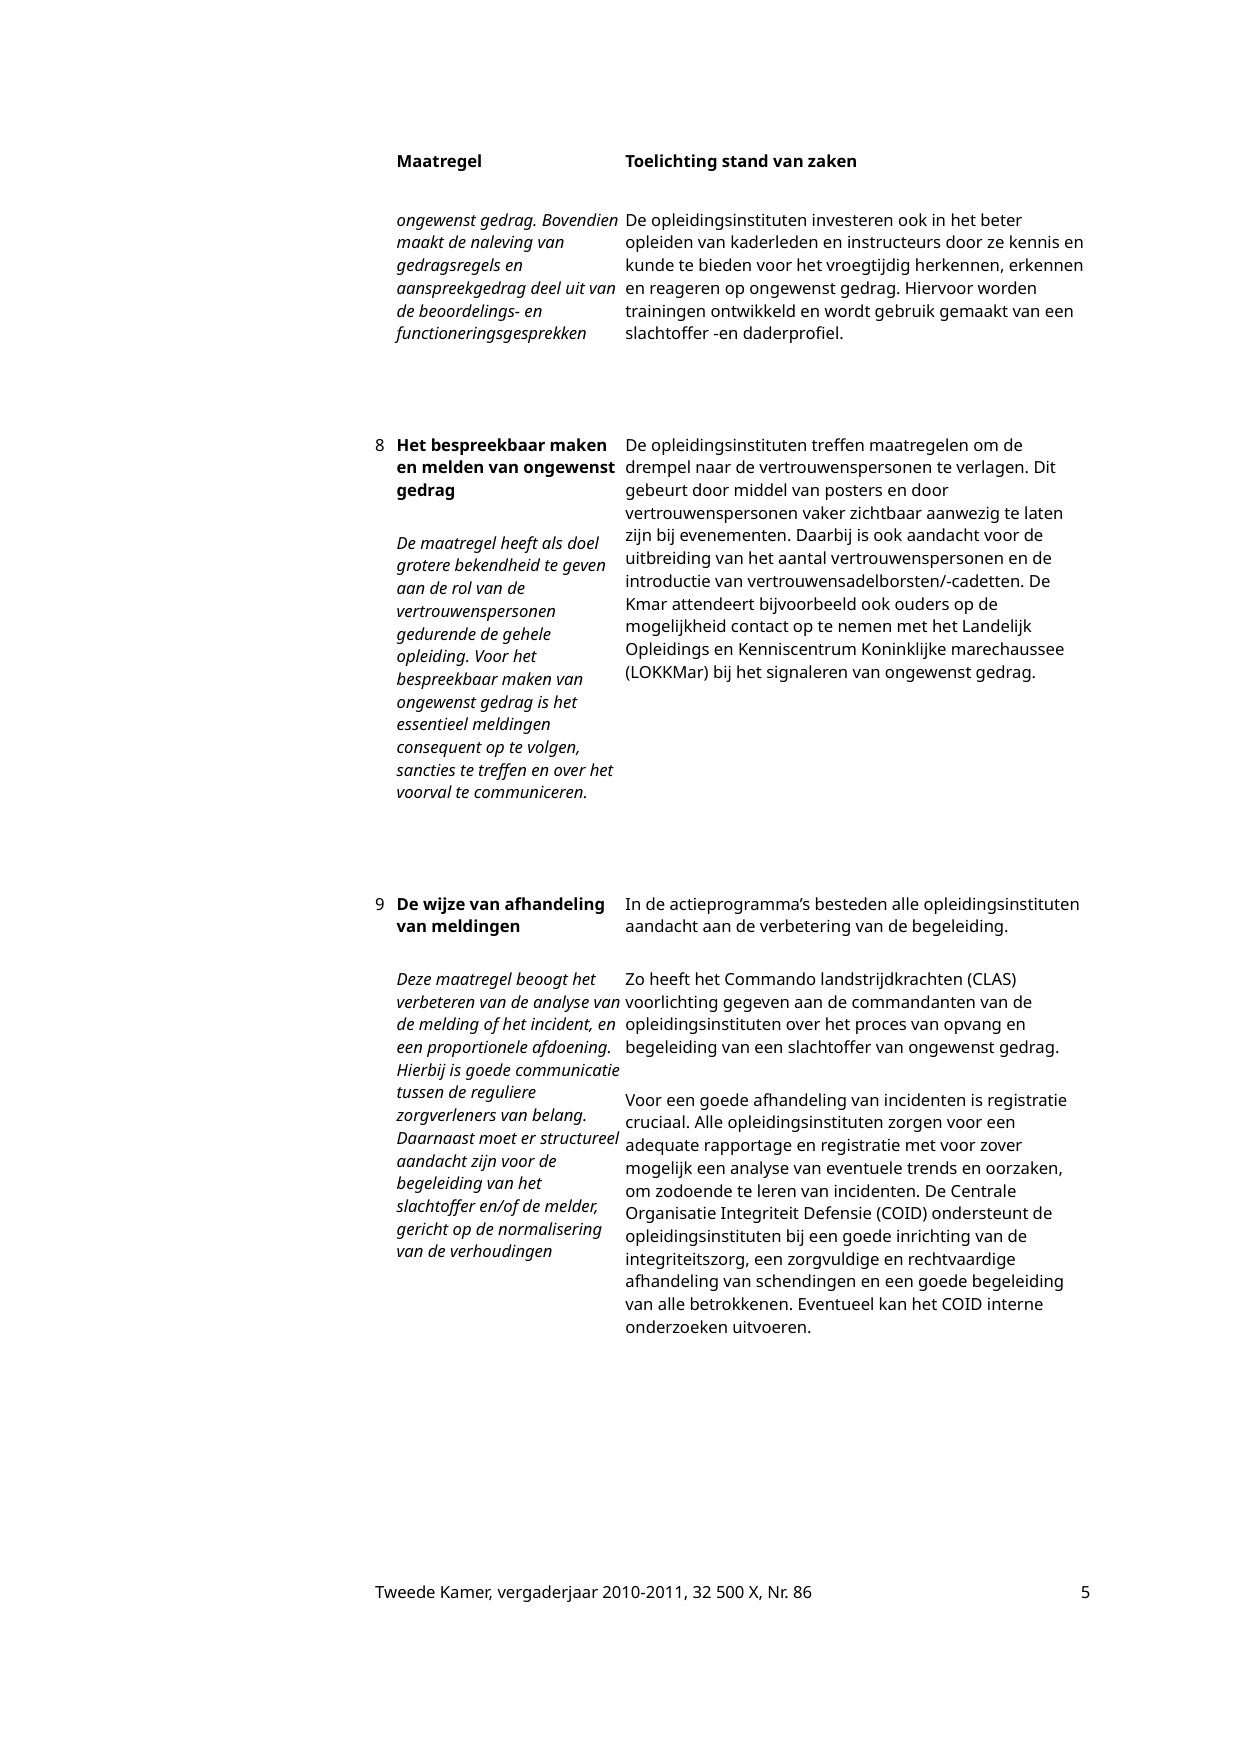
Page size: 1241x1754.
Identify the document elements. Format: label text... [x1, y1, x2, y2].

table_cell 9 [375, 892, 396, 1368]
table_header [375, 150, 396, 208]
table_cell [375, 209, 396, 375]
table_cell [375, 375, 396, 433]
table_cell Het bespreekbaar maken en melden van ongewenst gedrag De maatregel heeft als doel grotere bekendheid te geven aan de rol van de vertrouwenspersonen gedurende de gehele opleiding. Voor het bespreekbaar maken van ongewenst gedrag is het essentieel meldingen consequent op te volgen, sancties te treffen en over het voorval te communiceren. [396, 433, 625, 834]
table_cell 8 [375, 433, 396, 834]
table_cell [625, 375, 1090, 433]
table_header Toelichting stand van zaken [625, 150, 1090, 208]
table_cell In de actieprogramma’s besteden alle opleidingsinstituten aandacht aan de verbetering van de begeleiding. Zo heeft het Commando landstrijdkrachten (CLAS) voorlichting gegeven aan de commandanten van de opleidingsinstituten over het proces van opvang en begeleiding van een slachtoffer van ongewenst gedrag. Voor een goede afhandeling van incidenten is registratie cruciaal. Alle opleidingsinstituten zorgen voor een adequate rapportage en registratie met voor zover mogelijk een analyse van eventuele trends en oorzaken, om zodoende te leren van incidenten. De Centrale Organisatie Integriteit Defensie (COID) ondersteunt de opleidingsinstituten bij een goede inrichting van de integriteitszorg, een zorgvuldige en rechtvaardige afhandeling van schendingen en een goede begeleiding van alle betrokkenen. Eventueel kan het COID interne onderzoeken uitvoeren. [625, 892, 1090, 1368]
table_header Maatregel [396, 150, 625, 208]
table_cell [396, 375, 625, 433]
table_cell De opleidingsinstituten treffen maatregelen om de drempel naar de vertrouwenspersonen te verlagen. Dit gebeurt door middel van posters en door vertrouwenspersonen vaker zichtbaar aanwezig te laten zijn bij evenementen. Daarbij is ook aandacht voor de uitbreiding van het aantal vertrouwenspersonen en de introductie van vertrouwensadelborsten/-cadetten. De Kmar attendeert bijvoorbeeld ook ouders op de mogelijkheid contact op te nemen met het Landelijk Opleidings en Kenniscentrum Koninklijke marechaussee (LOKKMar) bij het signaleren van ongewenst gedrag. [625, 433, 1090, 834]
table_cell [625, 834, 1090, 892]
table_cell ongewenst gedrag. Bovendien maakt de naleving van gedragsregels en aanspreekgedrag deel uit van de beoordelings- en functioneringsgesprekken [396, 209, 625, 375]
table_cell De wijze van afhandeling van meldingen Deze maatregel beoogt het verbeteren van de analyse van de melding of het incident, en een proportionele afdoening. Hierbij is goede communicatie tussen de reguliere zorgverleners van belang. Daarnaast moet er structureel aandacht zijn voor de begeleiding van het slachtoffer en/of de melder, gericht op de normalisering van de verhoudingen [396, 892, 625, 1368]
table_cell [375, 834, 396, 892]
table_cell De opleidingsinstituten investeren ook in het beter opleiden van kaderleden en instructeurs door ze kennis en kunde te bieden voor het vroegtijdig herkennen, erkennen en reageren op ongewenst gedrag. Hiervoor worden trainingen ontwikkeld en wordt gebruik gemaakt van een slachtoffer -en daderprofiel. [625, 209, 1090, 375]
table_cell [396, 834, 625, 892]
